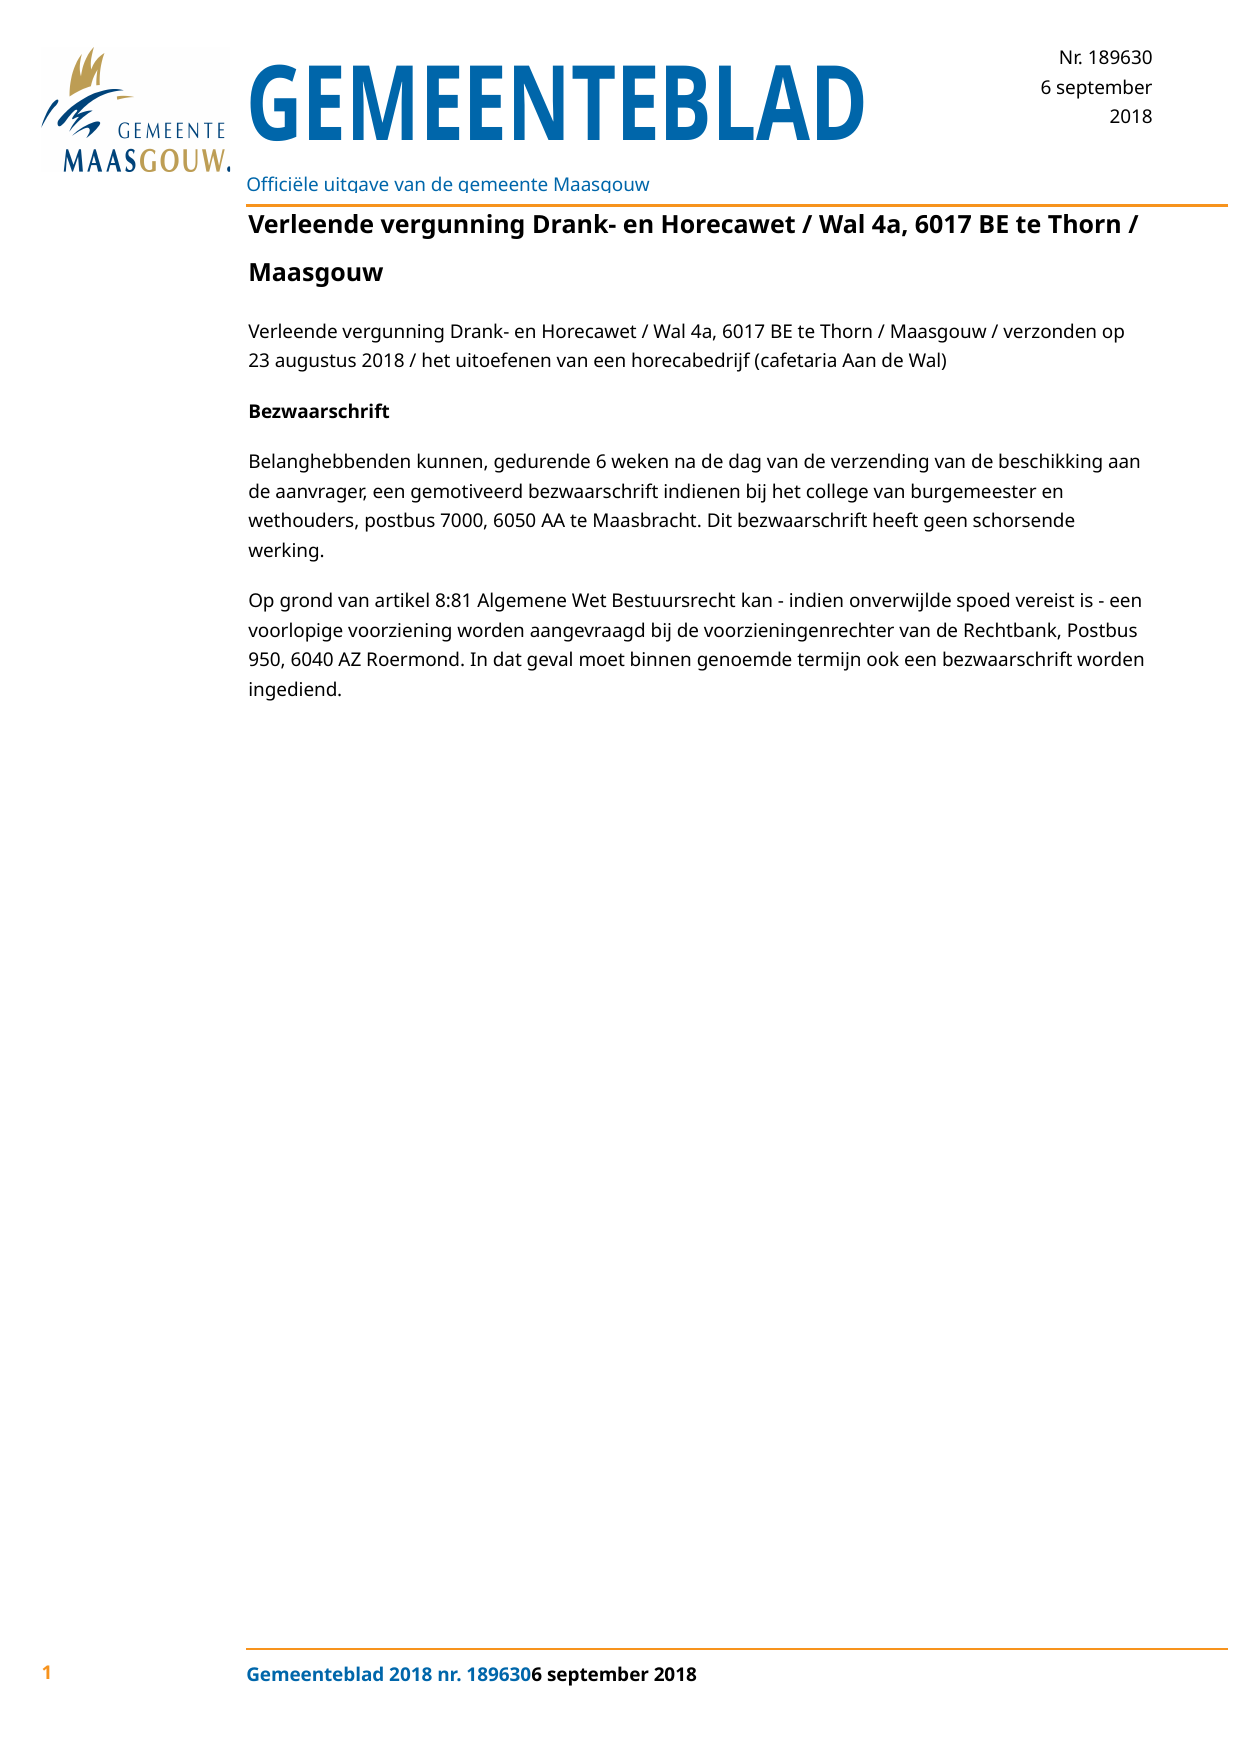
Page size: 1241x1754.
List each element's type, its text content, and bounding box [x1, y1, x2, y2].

text Verleende vergunning Drank- en Horecawet / Wal 4a, 6017 BE te Thorn / Maasgouw / verzonden op 23 augustus 2018 / het uitoefenen van een horecabedrijf (cafetaria Aan de Wal) [248, 318, 1152, 373]
picture [41, 47, 231, 172]
text Op grond van artikel 8:81 Algemene Wet Bestuursrecht kan - indien onverwijlde spoed vereist is - een voorlopige voorziening worden aangevraagd bij de voorzieningenrechter van de Rechtbank, Postbus 950, 6040 AZ Roermond. In dat geval moet binnen genoemde termijn ook een bezwaarschrift worden ingediend. [248, 587, 1152, 702]
text Verleende vergunning Drank- en Horecawet / Wal 4a, 6017 BE te Thorn / Maasgouw [248, 207, 1152, 288]
text Belanghebbenden kunnen, gedurende 6 weken na de dag van de verzending van de beschikking aan de aanvrager, een gemotiveerd bezwaarschrift indienen bij het college van burgemeester en wethouders, postbus 7000, 6050 AA te Maasbracht. Dit bezwaarschrift heeft geen schorsende werking. [248, 448, 1152, 563]
text Bezwaarschrift [248, 398, 1152, 424]
